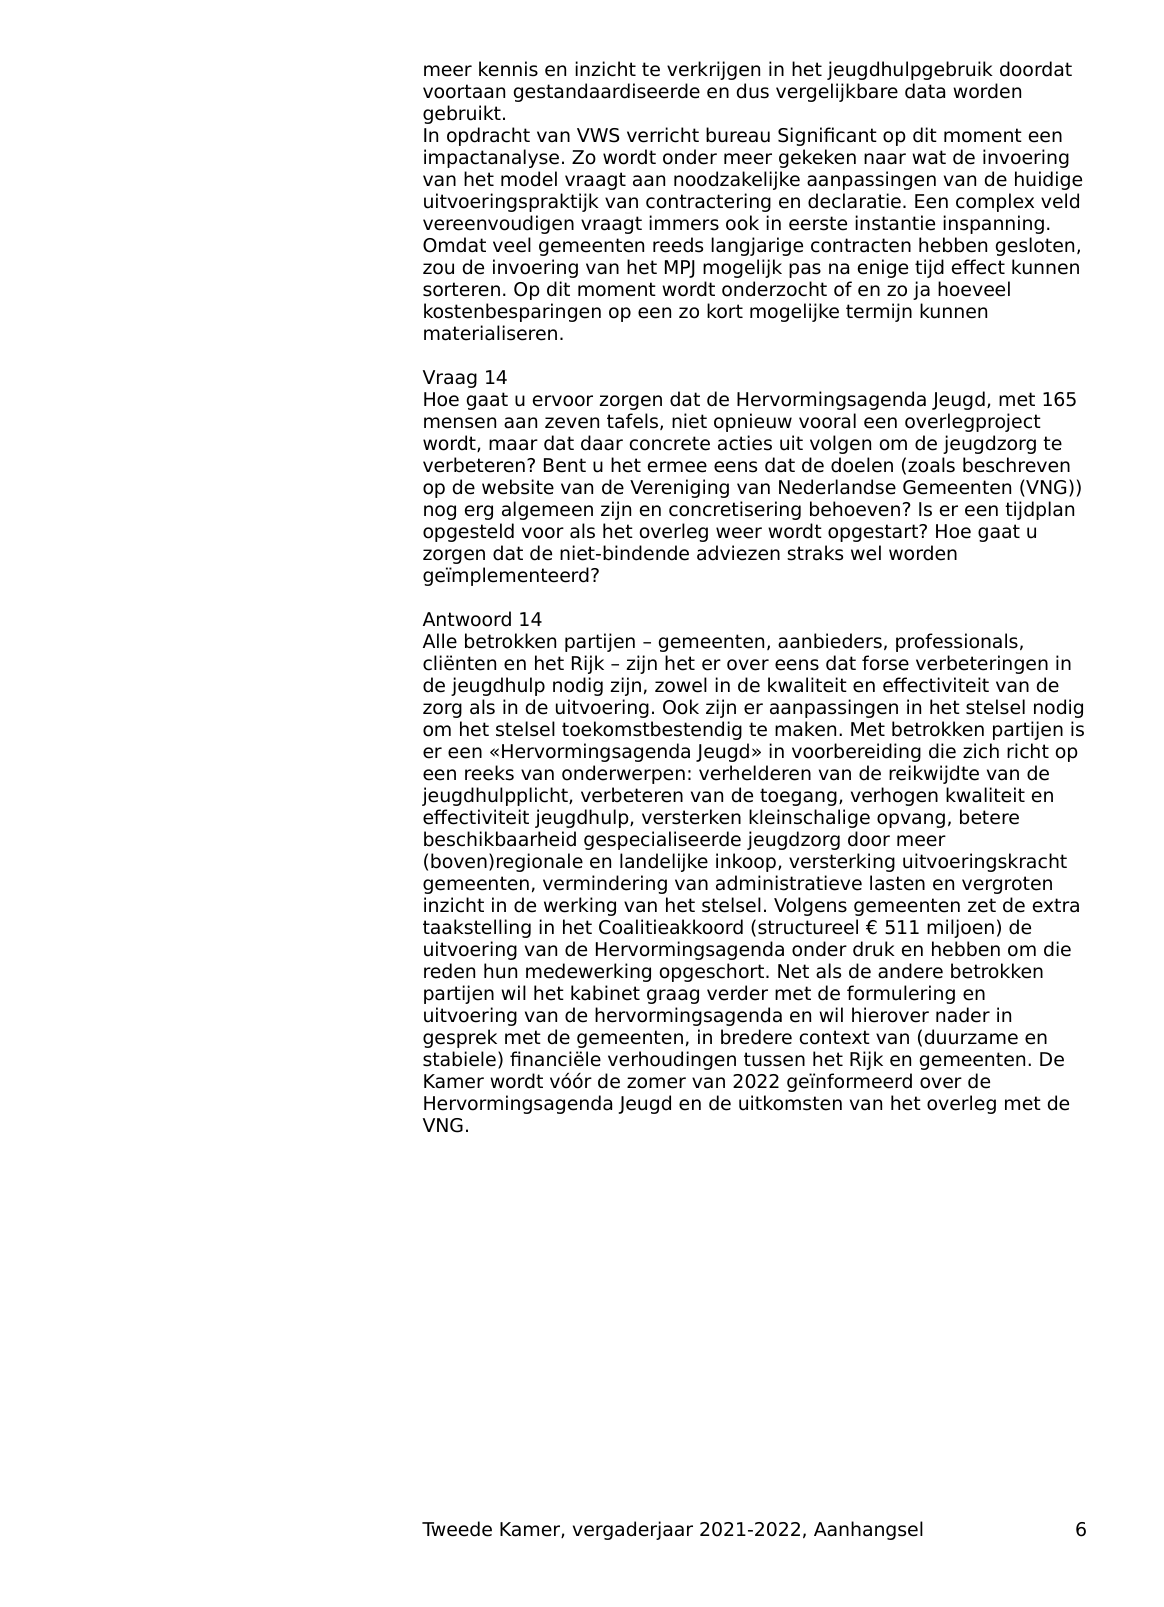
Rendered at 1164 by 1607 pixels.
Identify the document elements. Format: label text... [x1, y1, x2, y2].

text Vraag 14 [422, 367, 1087, 389]
text meer kennis en inzicht te verkrijgen in het jeugdhulpgebruik doordat voortaan gestandaardiseerde en dus vergelijkbare data worden gebruikt. [422, 59, 1087, 125]
text Antwoord 14 [422, 609, 1087, 631]
text Hoe gaat u ervoor zorgen dat de Hervormingsagenda Jeugd, met 165 mensen aan zeven tafels, niet opnieuw vooral een overlegproject wordt, maar dat daar concrete acties uit volgen om de jeugdzorg te verbeteren? Bent u het ermee eens dat de doelen (zoals beschreven op de website van de Vereniging van Nederlandse Gemeenten (VNG)) nog erg algemeen zijn en concretisering behoeven? Is er een tijdplan opgesteld voor als het overleg weer wordt opgestart? Hoe gaat u zorgen dat de niet-bindende adviezen straks wel worden geïmplementeerd? [422, 389, 1087, 587]
text Alle betrokken partijen – gemeenten, aanbieders, professionals, cliënten en het Rijk – zijn het er over eens dat forse verbeteringen in de jeugdhulp nodig zijn, zowel in de kwaliteit en effectiviteit van de zorg als in de uitvoering. Ook zijn er aanpassingen in het stelsel nodig om het stelsel toekomstbestendig te maken. Met betrokken partijen is er een «Hervormingsagenda Jeugd» in voorbereiding die zich richt op een reeks van onderwerpen: verhelderen van de reikwijdte van de jeugdhulpplicht, verbeteren van de toegang, verhogen kwaliteit en effectiviteit jeugdhulp, versterken kleinschalige opvang, betere beschikbaarheid gespecialiseerde jeugdzorg door meer (boven)regionale en landelijke inkoop, versterking uitvoeringskracht gemeenten, vermindering van administratieve lasten en vergroten inzicht in de werking van het stelsel. Volgens gemeenten zet de extra taakstelling in het Coalitieakkoord (structureel € 511 miljoen) de uitvoering van de Hervormingsagenda onder druk en hebben om die reden hun medewerking opgeschort. Net als de andere betrokken partijen wil het kabinet graag verder met de formulering en uitvoering van de hervormingsagenda en wil hierover nader in gesprek met de gemeenten, in bredere context van (duurzame en stabiele) financiële verhoudingen tussen het Rijk en gemeenten. De Kamer wordt vóór de zomer van 2022 geïnformeerd over de Hervormingsagenda Jeugd en de uitkomsten van het overleg met de VNG. [422, 631, 1087, 1136]
text In opdracht van VWS verricht bureau Significant op dit moment een impactanalyse. Zo wordt onder meer gekeken naar wat de invoering van het model vraagt aan noodzakelijke aanpassingen van de huidige uitvoeringspraktijk van contractering en declaratie. Een complex veld vereenvoudigen vraagt immers ook in eerste instantie inspanning. Omdat veel gemeenten reeds langjarige contracten hebben gesloten, zou de invoering van het MPJ mogelijk pas na enige tijd effect kunnen sorteren. Op dit moment wordt onderzocht of en zo ja hoeveel kostenbesparingen op een zo kort mogelijke termijn kunnen materialiseren. [422, 125, 1087, 345]
